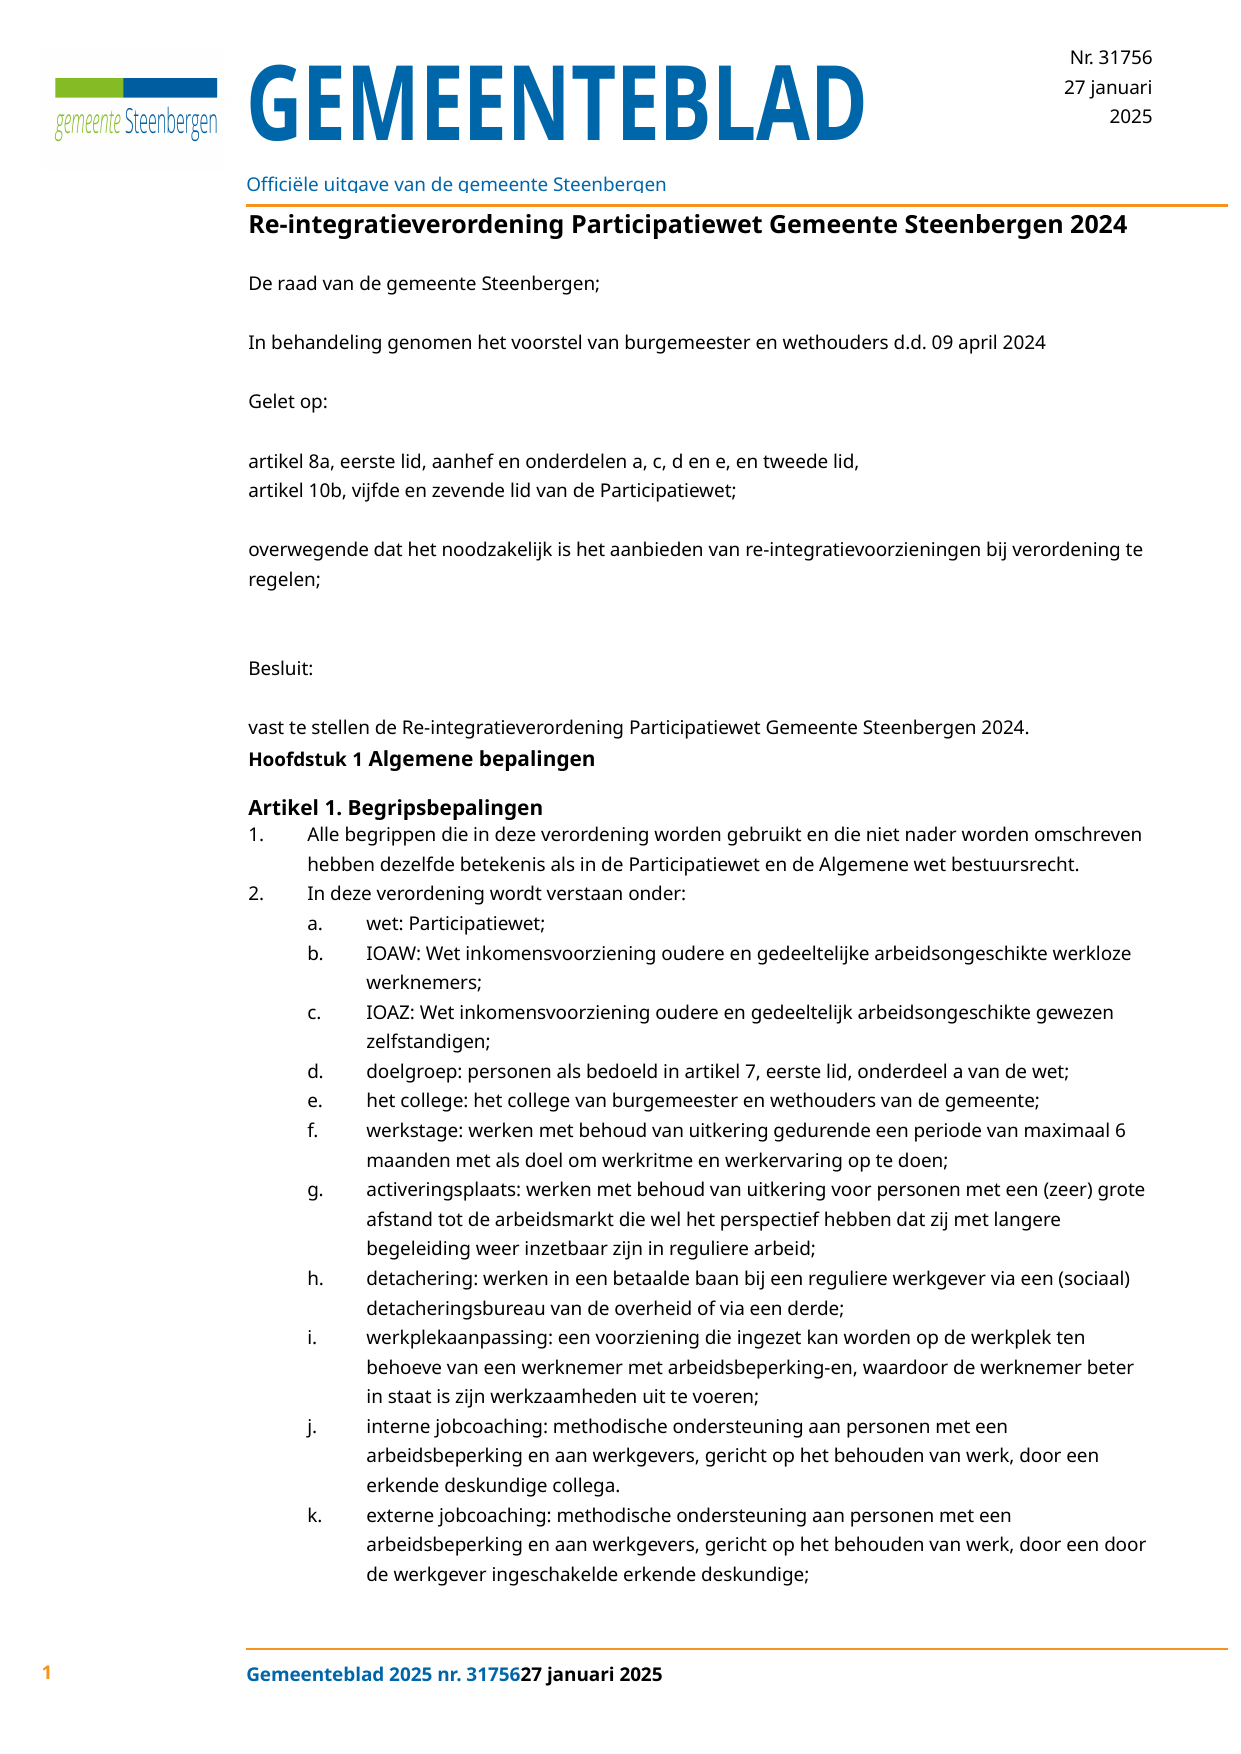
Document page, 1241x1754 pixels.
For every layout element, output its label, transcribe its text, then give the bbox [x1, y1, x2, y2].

picture [41, 47, 231, 172]
list externe jobcoaching: methodische ondersteuning aan personen met een arbeidsbeperking en aan werkgevers, gericht op het behouden van werk, door een door de werkgever ingeschakelde erkende deskundige; [307, 1502, 1152, 1587]
list IOAW: Wet inkomensvoorziening oudere en gedeeltelijke arbeidsongeschikte werkloze werknemers; [307, 940, 1152, 995]
list In deze verordening wordt verstaan onder: [248, 881, 1152, 906]
text Artikel 1. Begripsbepalingen [248, 793, 1152, 821]
text Gelet op: [248, 389, 1152, 414]
list Alle begrippen die in deze verordening worden gebruikt en die niet nader worden omschreven hebben dezelfde betekenis als in de Participatiewet en de Algemene wet bestuursrecht. [248, 821, 1152, 877]
list werkplekaanpassing: een voorziening die ingezet kan worden op de werkplek ten behoeve van een werknemer met arbeidsbeperking-en, waardoor de werknemer beter in staat is zijn werkzaamheden uit te voeren; [307, 1324, 1152, 1409]
list detachering: werken in een betaalde baan bij een reguliere werkgever via een (sociaal) detacheringsbureau van de overheid of via een derde; [307, 1265, 1152, 1320]
text vast te stellen de Re-integratieverordening Participatiewet Gemeente Steenbergen 2024. [248, 714, 1152, 740]
list doelgroep: personen als bedoeld in artikel 7, eerste lid, onderdeel a van de wet; [307, 1058, 1152, 1084]
text De raad van de gemeente Steenbergen; [248, 270, 1152, 296]
text In behandeling genomen het voorstel van burgemeester en wethouders d.d. 09 april 2024 [248, 329, 1152, 355]
text Re-integratieverordening Participatiewet Gemeente Steenbergen 2024 [248, 207, 1152, 241]
list wet: Participatiewet; [307, 910, 1152, 936]
list het college: het college van burgemeester en wethouders van de gemeente; [307, 1088, 1152, 1113]
list werkstage: werken met behoud van uitkering gedurende een periode van maximaal 6 maanden met als doel om werkritme en werkervaring op te doen; [307, 1117, 1152, 1172]
text artikel 10b, vijfde en zevende lid van de Participatiewet; [248, 477, 1152, 503]
text Hoofdstuk 1 Algemene bepalingen [248, 744, 1152, 772]
text overwegende dat het noodzakelijk is het aanbieden van re-integratievoorzieningen bij verordening te regelen; [248, 537, 1152, 592]
text Besluit: [248, 655, 1152, 681]
text artikel 8a, eerste lid, aanhef en onderdelen a, c, d en e, en tweede lid, [248, 448, 1152, 473]
list activeringsplaats: werken met behoud van uitkering voor personen met een (zeer) grote afstand tot de arbeidsmarkt die wel het perspectief hebben dat zij met langere begeleiding weer inzetbaar zijn in reguliere arbeid; [307, 1176, 1152, 1261]
list IOAZ: Wet inkomensvoorziening oudere en gedeeltelijk arbeidsongeschikte gewezen zelfstandigen; [307, 999, 1152, 1054]
list interne jobcoaching: methodische ondersteuning aan personen met een arbeidsbeperking en aan werkgevers, gericht op het behouden van werk, door een erkende deskundige collega. [307, 1413, 1152, 1498]
